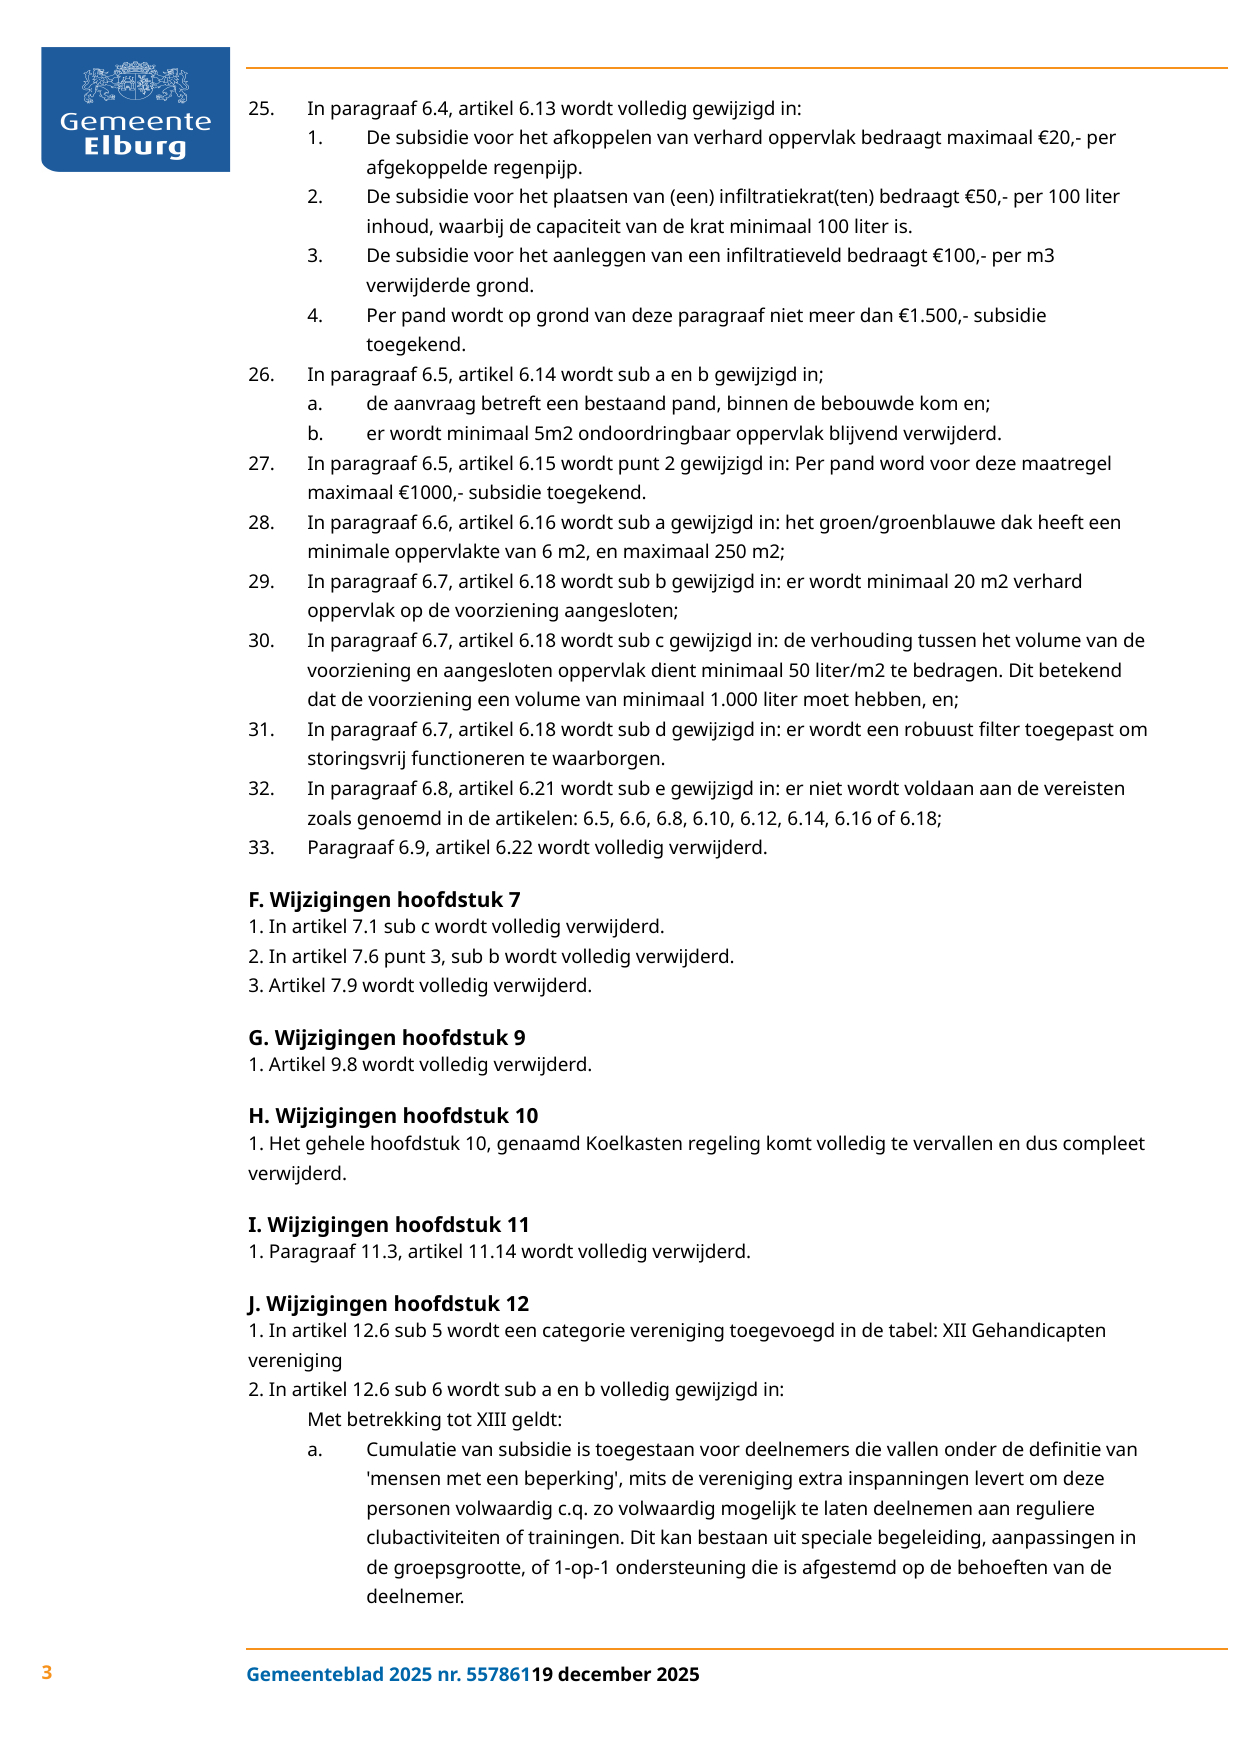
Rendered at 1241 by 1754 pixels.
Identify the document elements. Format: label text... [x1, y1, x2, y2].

list de aanvraag betreft een bestaand pand, binnen de bebouwde kom en; [307, 391, 1152, 416]
list De subsidie voor het afkoppelen van verhard oppervlak bedraagt maximaal €20,- per afgekoppelde regenpijp. [307, 124, 1152, 180]
list In paragraaf 6.6, artikel 6.16 wordt sub a gewijzigd in: het groen/groenblauwe dak heeft een minimale oppervlakte van 6 m2, en maximaal 250 m2; [248, 509, 1152, 564]
text 1. In artikel 12.6 sub 5 wordt een categorie vereniging toegevoegd in de tabel: XII Gehandicapten vereniging [248, 1317, 1152, 1373]
list In paragraaf 6.7, artikel 6.18 wordt sub d gewijzigd in: er wordt een robuust filter toegepast om storingsvrij functioneren te waarborgen. [248, 716, 1152, 771]
list De subsidie voor het plaatsen van (een) infiltratiekrat(ten) bedraagt €50,- per 100 liter inhoud, waarbij de capaciteit van de krat minimaal 100 liter is. [307, 183, 1152, 239]
text H. Wijzigingen hoofdstuk 10 [248, 1102, 1152, 1130]
text I. Wijzigingen hoofdstuk 11 [248, 1210, 1152, 1238]
text F. Wijzigingen hoofdstuk 7 [248, 885, 1152, 913]
text 1. Artikel 9.8 wordt volledig verwijderd. [248, 1051, 1152, 1077]
list In paragraaf 6.4, artikel 6.13 wordt volledig gewijzigd in: [248, 95, 1152, 121]
list Cumulatie van subsidie is toegestaan voor deelnemers die vallen onder de definitie van 'mensen met een beperking', mits de vereniging extra inspanningen levert om deze personen volwaardig c.q. zo volwaardig mogelijk te laten deelnemen aan reguliere clubactiviteiten of trainingen. Dit kan bestaan uit speciale begeleiding, aanpassingen in de groepsgrootte, of 1-op-1 ondersteuning die is afgestemd op de behoeften van de deelnemer. [307, 1436, 1152, 1609]
text G. Wijzigingen hoofdstuk 9 [248, 1023, 1152, 1051]
list In paragraaf 6.7, artikel 6.18 wordt sub b gewijzigd in: er wordt minimaal 20 m2 verhard oppervlak op de voorziening aangesloten; [248, 568, 1152, 623]
text 2. In artikel 7.6 punt 3, sub b wordt volledig verwijderd. [248, 943, 1152, 968]
text 3. Artikel 7.9 wordt volledig verwijderd. [248, 972, 1152, 998]
list In paragraaf 6.8, artikel 6.21 wordt sub e gewijzigd in: er niet wordt voldaan aan de vereisten zoals genoemd in de artikelen: 6.5, 6.6, 6.8, 6.10, 6.12, 6.14, 6.16 of 6.18; [248, 775, 1152, 831]
list In paragraaf 6.7, artikel 6.18 wordt sub c gewijzigd in: de verhouding tussen het volume van de voorziening en aangesloten oppervlak dient minimaal 50 liter/m2 te bedragen. Dit betekend dat de voorziening een volume van minimaal 1.000 liter moet hebben, en; [248, 627, 1152, 712]
text 2. In artikel 12.6 sub 6 wordt sub a en b volledig gewijzigd in: [248, 1377, 1152, 1402]
list In paragraaf 6.5, artikel 6.14 wordt sub a en b gewijzigd in; [248, 361, 1152, 387]
list In paragraaf 6.5, artikel 6.15 wordt punt 2 gewijzigd in: Per pand word voor deze maatregel maximaal €1000,- subsidie toegekend. [248, 450, 1152, 505]
text 1. Het gehele hoofdstuk 10, genaamd Koelkasten regeling komt volledig te vervallen en dus compleet verwijderd. [248, 1130, 1152, 1185]
picture [41, 47, 231, 172]
list Paragraaf 6.9, artikel 6.22 wordt volledig verwijderd. [248, 834, 1152, 860]
text J. Wijzigingen hoofdstuk 12 [248, 1289, 1152, 1317]
list Met betrekking tot XIII geldt: [248, 1406, 1152, 1432]
list De subsidie voor het aanleggen van een infiltratieveld bedraagt €100,- per m3 verwijderde grond. [307, 243, 1152, 298]
list Per pand wordt op grond van deze paragraaf niet meer dan €1.500,- subsidie toegekend. [307, 302, 1152, 357]
text 1. Paragraaf 11.3, artikel 11.14 wordt volledig verwijderd. [248, 1238, 1152, 1264]
text 1. In artikel 7.1 sub c wordt volledig verwijderd. [248, 913, 1152, 939]
list er wordt minimaal 5m2 ondoordringbaar oppervlak blijvend verwijderd. [307, 420, 1152, 446]
